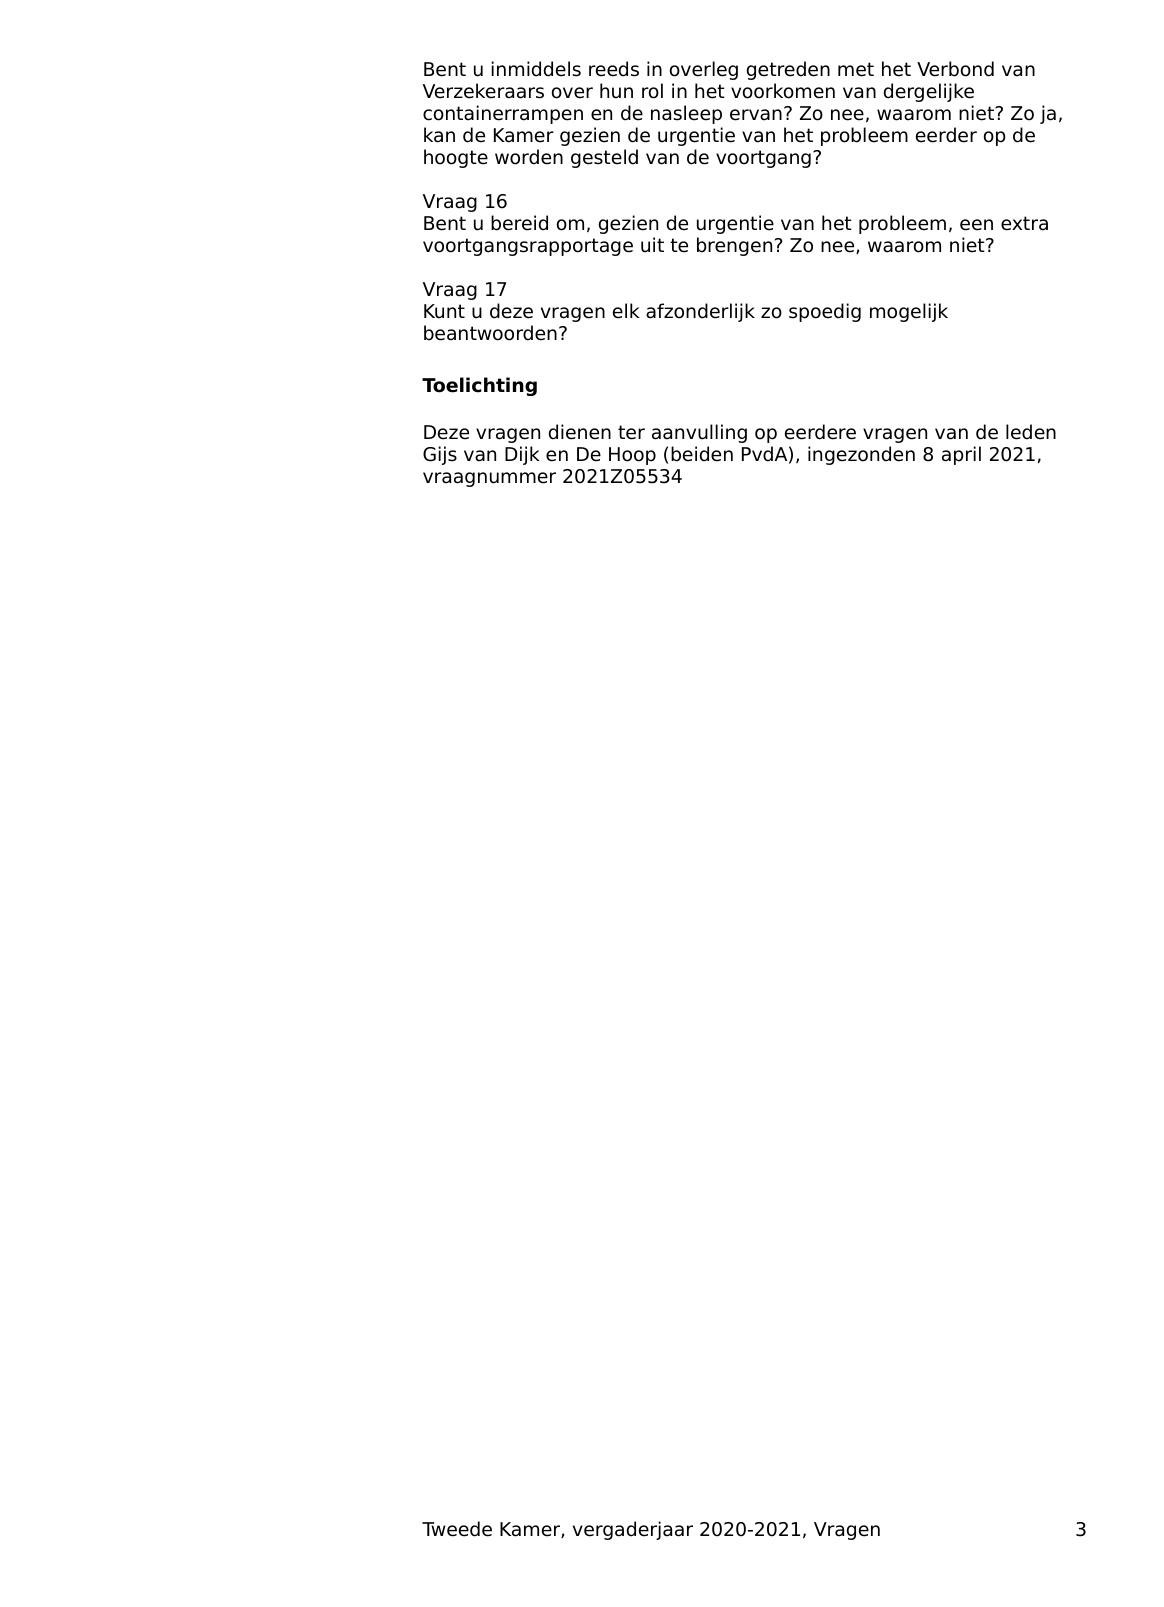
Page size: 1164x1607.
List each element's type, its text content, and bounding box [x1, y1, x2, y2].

text Kunt u deze vragen elk afzonderlijk zo spoedig mogelijk beantwoorden? [422, 301, 1087, 345]
text Bent u bereid om, gezien de urgentie van het probleem, een extra voortgangsrapportage uit te brengen? Zo nee, waarom niet? [422, 213, 1087, 257]
text Bent u inmiddels reeds in overleg getreden met het Verbond van Verzekeraars over hun rol in het voorkomen van dergelijke containerrampen en de nasleep ervan? Zo nee, waarom niet? Zo ja, kan de Kamer gezien de urgentie van het probleem eerder op de hoogte worden gesteld van de voortgang? [422, 59, 1087, 169]
subtitle Toelichting [422, 375, 1087, 397]
text Vraag 16 [422, 191, 1087, 213]
text Deze vragen dienen ter aanvulling op eerdere vragen van de leden Gijs van Dijk en De Hoop (beiden PvdA), ingezonden 8 april 2021, vraagnummer 2021Z05534 [422, 422, 1087, 488]
text Vraag 17 [422, 279, 1087, 301]
